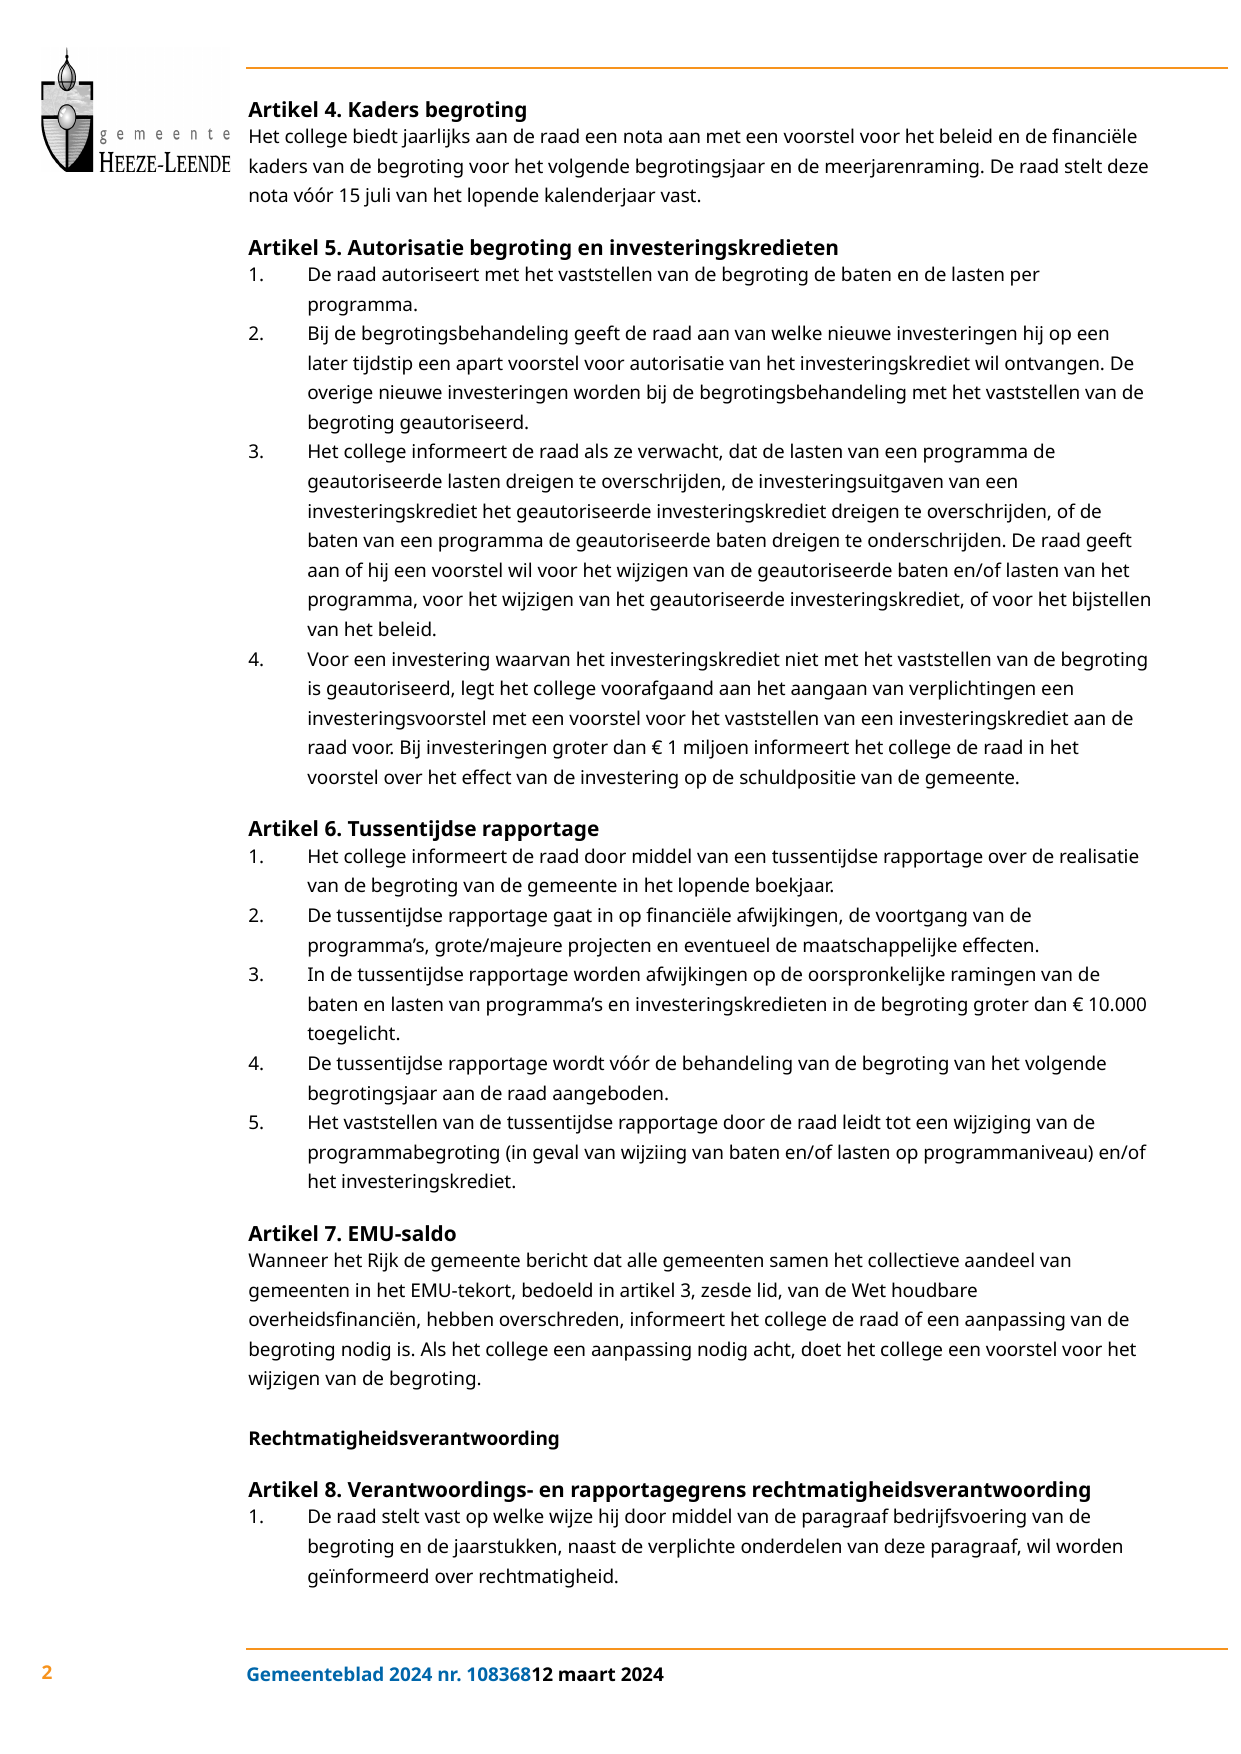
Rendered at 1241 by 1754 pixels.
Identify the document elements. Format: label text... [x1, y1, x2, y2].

text Artikel 4. Kaders begroting [248, 95, 1152, 123]
list Het college informeert de raad door middel van een tussentijdse rapportage over de realisatie van de begroting van de gemeente in het lopende boekjaar. [248, 843, 1152, 898]
list Het college informeert de raad als ze verwacht, dat de lasten van een programma de geautoriseerde lasten dreigen te overschrijden, de investeringsuitgaven van een investeringskrediet het geautoriseerde investeringskrediet dreigen te overschrijden, of de baten van een programma de geautoriseerde baten dreigen te onderschrijden. De raad geeft aan of hij een voorstel wil voor het wijzigen van de geautoriseerde baten en/of lasten van het programma, voor het wijzigen van het geautoriseerde investeringskrediet, of voor het bijstellen van het beleid. [248, 439, 1152, 642]
text Artikel 5. Autorisatie begroting en investeringskredieten [248, 233, 1152, 261]
list Bij de begrotingsbehandeling geeft de raad aan van welke nieuwe investeringen hij op een later tijdstip een apart voorstel voor autorisatie van het investeringskrediet wil ontvangen. De overige nieuwe investeringen worden bij de begrotingsbehandeling met het vaststellen van de begroting geautoriseerd. [248, 320, 1152, 435]
text Artikel 6. Tussentijdse rapportage [248, 814, 1152, 843]
text Het college biedt jaarlijks aan de raad een nota aan met een voorstel voor het beleid en de financiële kaders van de begroting voor het volgende begrotingsjaar en de meerjarenraming. De raad stelt deze nota vóór 15 juli van het lopende kalenderjaar vast. [248, 123, 1152, 208]
text Rechtmatigheidsverantwoording [248, 1425, 1152, 1451]
list De raad autoriseert met het vaststellen van de begroting de baten en de lasten per programma. [248, 261, 1152, 317]
text Wanneer het Rijk de gemeente bericht dat alle gemeenten samen het collectieve aandeel van gemeenten in het EMU-tekort, bedoeld in artikel 3, zesde lid, van de Wet houdbare overheidsfinanciën, hebben overschreden, informeert het college de raad of een aanpassing van de begroting nodig is. Als het college een aanpassing nodig acht, doet het college een voorstel voor het wijzigen van de begroting. [248, 1247, 1152, 1391]
text Artikel 8. Verantwoordings- en rapportagegrens rechtmatigheidsverantwoording [248, 1475, 1152, 1504]
text Artikel 7. EMU-saldo [248, 1219, 1152, 1247]
list Voor een investering waarvan het investeringskrediet niet met het vaststellen van de begroting is geautoriseerd, legt het college voorafgaand aan het aangaan van verplichtingen een investeringsvoorstel met een voorstel voor het vaststellen van een investeringskrediet aan de raad voor. Bij investeringen groter dan € 1 miljoen informeert het college de raad in het voorstel over het effect van de investering op de schuldpositie van de gemeente. [248, 646, 1152, 790]
list De raad stelt vast op welke wijze hij door middel van de paragraaf bedrijfsvoering van de begroting en de jaarstukken, naast de verplichte onderdelen van deze paragraaf, wil worden geïnformeerd over rechtmatigheid. [248, 1504, 1152, 1588]
list In de tussentijdse rapportage worden afwijkingen op de oorspronkelijke ramingen van de baten en lasten van programma’s en investeringskredieten in de begroting groter dan € 10.000 toegelicht. [248, 961, 1152, 1046]
list De tussentijdse rapportage gaat in op financiële afwijkingen, de voortgang van de programma’s, grote/majeure projecten en eventueel de maatschappelijke effecten. [248, 902, 1152, 957]
list Het vaststellen van de tussentijdse rapportage door de raad leidt tot een wijziging van de programmabegroting (in geval van wijziing van baten en/of lasten op programmaniveau) en/of het investeringskrediet. [248, 1109, 1152, 1194]
picture [41, 47, 231, 172]
list De tussentijdse rapportage wordt vóór de behandeling van de begroting van het volgende begrotingsjaar aan de raad aangeboden. [248, 1050, 1152, 1105]
